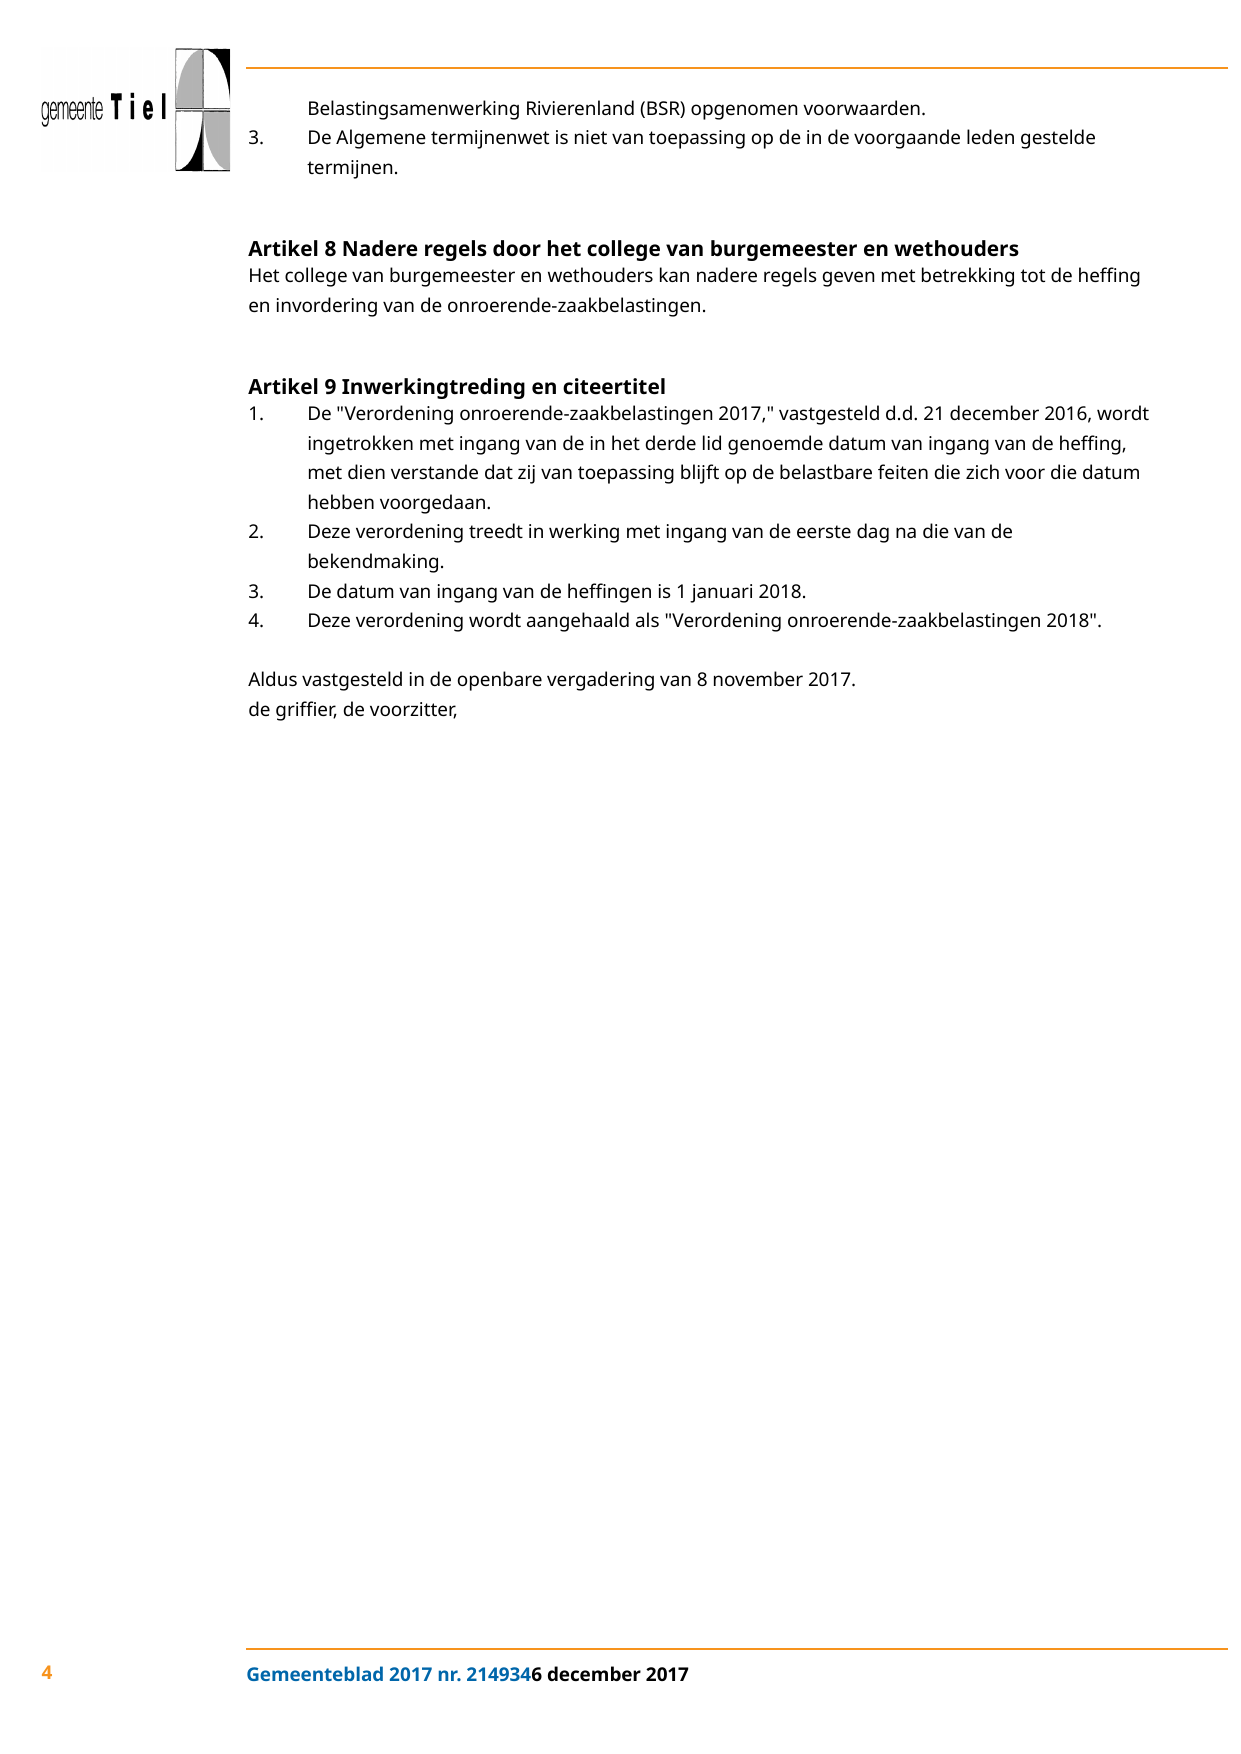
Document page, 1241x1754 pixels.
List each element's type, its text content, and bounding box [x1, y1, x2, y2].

text Het college van burgemeester en wethouders kan nadere regels geven met betrekking tot de heffing en invordering van de onroerende-zaakbelastingen. [248, 262, 1152, 318]
text Artikel 8 Nadere regels door het college van burgemeester en wethouders [248, 234, 1152, 262]
text de griffier, de voorzitter, [248, 696, 1152, 722]
list De datum van ingang van de heffingen is 1 januari 2018. [248, 578, 1152, 604]
list De "Verordening onroerende-zaakbelastingen 2017," vastgesteld d.d. 21 december 2016, wordt ingetrokken met ingang van de in het derde lid genoemde datum van ingang van de heffing, met dien verstande dat zij van toepassing blijft op de belastbare feiten die zich voor die datum hebben voorgedaan. [248, 400, 1152, 515]
list Belastingsamenwerking Rivierenland (BSR) opgenomen voorwaarden. [248, 95, 1152, 121]
picture [41, 47, 231, 172]
list Deze verordening wordt aangehaald als "Verordening onroerende-zaakbelastingen 2018". [248, 607, 1152, 633]
list Deze verordening treedt in werking met ingang van de eerste dag na die van de bekendmaking. [248, 519, 1152, 574]
list De Algemene termijnenwet is niet van toepassing op de in de voorgaande leden gestelde termijnen. [248, 124, 1152, 180]
text Aldus vastgesteld in de openbare vergadering van 8 november 2017. [248, 667, 1152, 692]
text Artikel 9 Inwerkingtreding en citeertitel [248, 372, 1152, 400]
